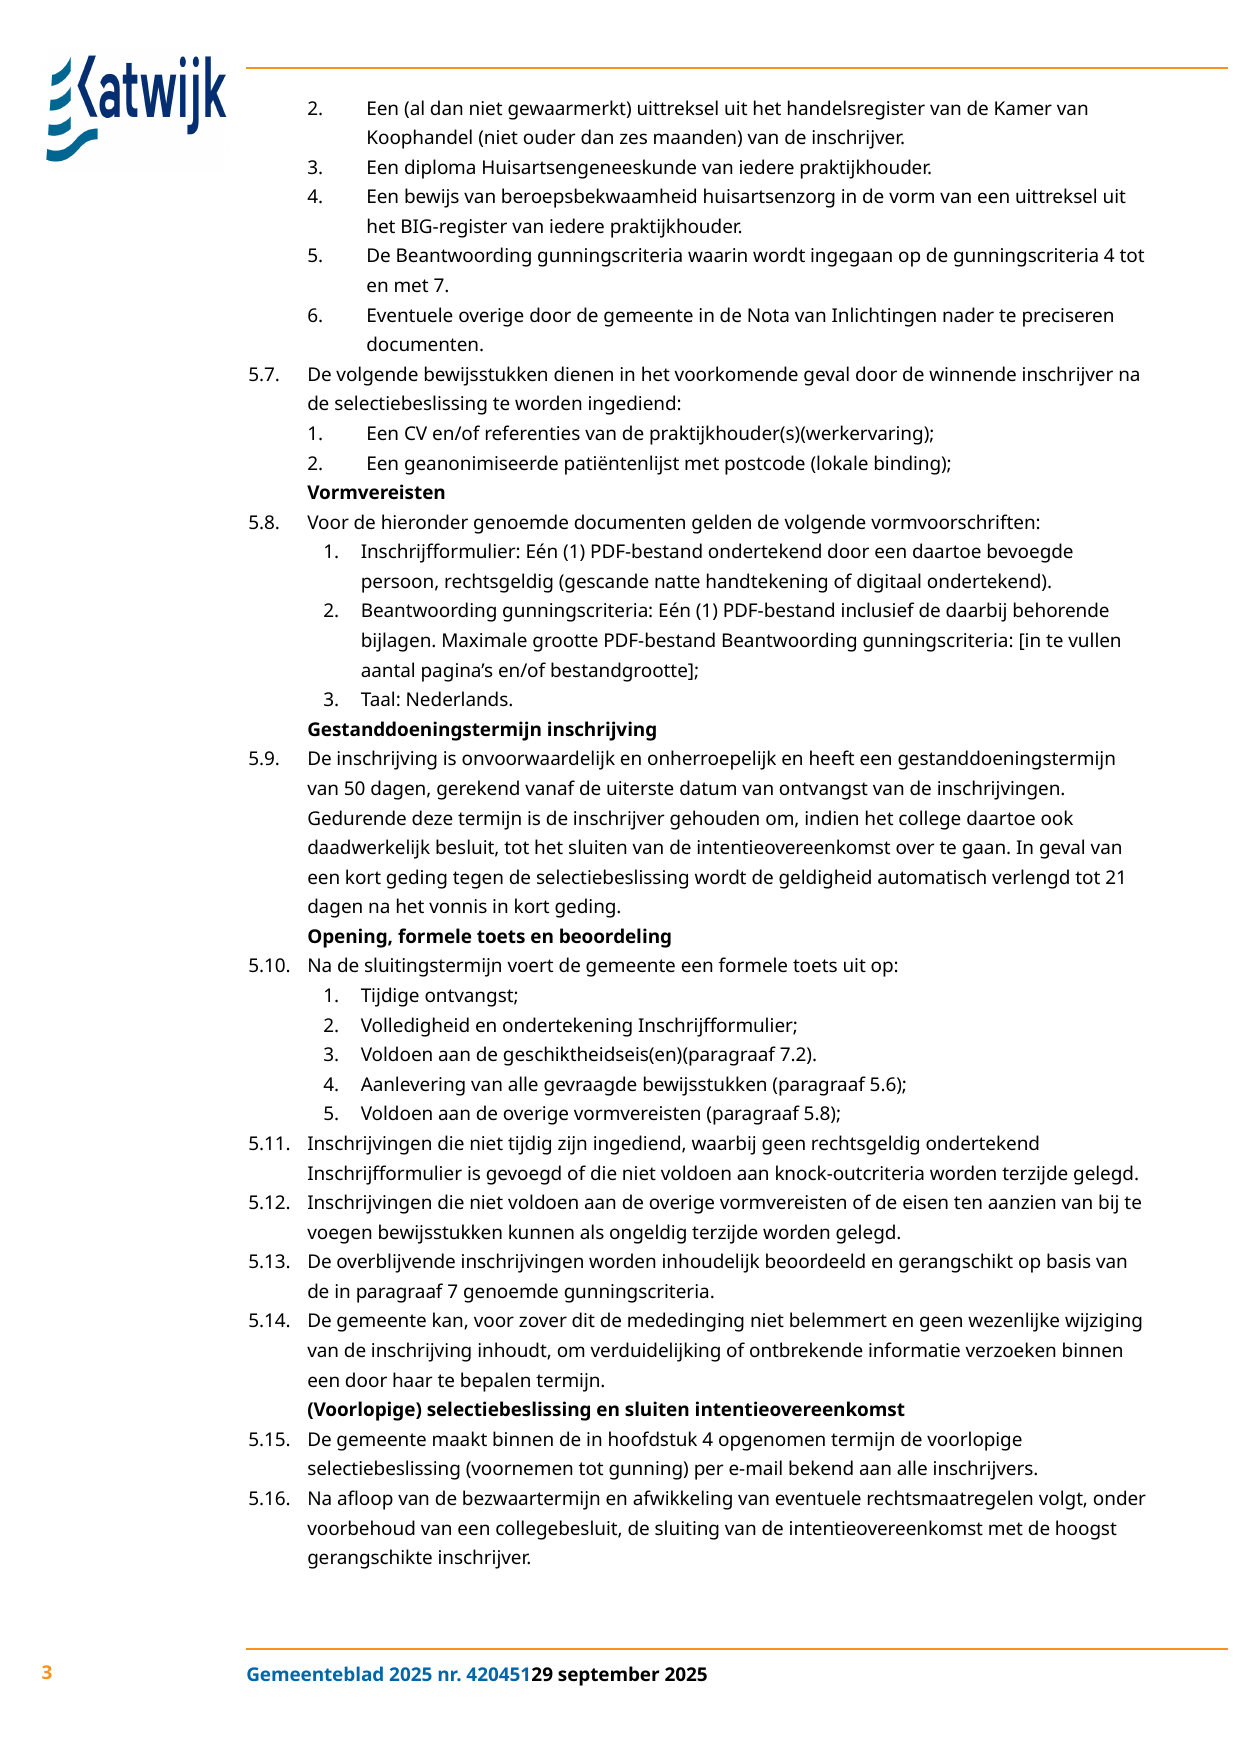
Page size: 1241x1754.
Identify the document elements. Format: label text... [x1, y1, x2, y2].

list Een (al dan niet gewaarmerkt) uittreksel uit het handelsregister van de Kamer van Koophandel (niet ouder dan zes maanden) van de inschrijver. [307, 95, 1152, 150]
list Aanlevering van alle gevraagde bewijsstukken (paragraaf 5.6); [323, 1071, 1152, 1097]
list De volgende bewijsstukken dienen in het voorkomende geval door de winnende inschrijver na de selectiebeslissing te worden ingediend: [248, 361, 1152, 416]
list Voor de hieronder genoemde documenten gelden de volgende vormvoorschriften: [248, 509, 1152, 535]
picture [41, 47, 231, 172]
list Voldoen aan de overige vormvereisten (paragraaf 5.8); [323, 1101, 1152, 1126]
list Inschrijfformulier: Eén (1) PDF-bestand ondertekend door een daartoe bevoegde persoon, rechtsgeldig (gescande natte handtekening of digitaal ondertekend). [323, 538, 1152, 594]
list Inschrijvingen die niet tijdig zijn ingediend, waarbij geen rechtsgeldig ondertekend Inschrijfformulier is gevoegd of die niet voldoen aan knock-outcriteria worden terzijde gelegd. [248, 1130, 1152, 1186]
list Voldoen aan de geschiktheidseis(en)(paragraaf 7.2). [323, 1041, 1152, 1067]
list Beantwoording gunningscriteria: Eén (1) PDF-bestand inclusief de daarbij behorende bijlagen. Maximale grootte PDF-bestand Beantwoording gunningscriteria: [in te vullen aantal pagina’s en/of bestandgrootte]; [323, 598, 1152, 683]
list Gestanddoeningstermijn inschrijving [248, 716, 1152, 742]
list Tijdige ontvangst; [323, 982, 1152, 1008]
list Na afloop van de bezwaartermijn en afwikkeling van eventuele rechtsmaatregelen volgt, onder voorbehoud van een collegebesluit, de sluiting van de intentieovereenkomst met de hoogst gerangschikte inschrijver. [248, 1485, 1152, 1570]
list De gemeente kan, voor zover dit de mededinging niet belemmert en geen wezenlijke wijziging van de inschrijving inhoudt, om verduidelijking of ontbrekende informatie verzoeken binnen een door haar te bepalen termijn. [248, 1308, 1152, 1393]
list Inschrijvingen die niet voldoen aan de overige vormvereisten of de eisen ten aanzien van bij te voegen bewijsstukken kunnen als ongeldig terzijde worden gelegd. [248, 1189, 1152, 1245]
list De overblijvende inschrijvingen worden inhoudelijk beoordeeld en gerangschikt op basis van de in paragraaf 7 genoemde gunningscriteria. [248, 1248, 1152, 1304]
list Volledigheid en ondertekening Inschrijfformulier; [323, 1012, 1152, 1038]
list Opening, formele toets en beoordeling [248, 923, 1152, 949]
list Een diploma Huisartsengeneeskunde van iedere praktijkhouder. [307, 154, 1152, 180]
list Vormvereisten [248, 479, 1152, 505]
list Eventuele overige door de gemeente in de Nota van Inlichtingen nader te preciseren documenten. [307, 302, 1152, 357]
list De inschrijving is onvoorwaardelijk en onherroepelijk en heeft een gestanddoeningstermijn van 50 dagen, gerekend vanaf de uiterste datum van ontvangst van de inschrijvingen. Gedurende deze termijn is de inschrijver gehouden om, indien het college daartoe ook daadwerkelijk besluit, tot het sluiten van de intentieovereenkomst over te gaan. In geval van een kort geding tegen de selectiebeslissing wordt de geldigheid automatisch verlengd tot 21 dagen na het vonnis in kort geding. [248, 746, 1152, 919]
list De gemeente maakt binnen de in hoofdstuk 4 opgenomen termijn de voorlopige selectiebeslissing (voornemen tot gunning) per e-mail bekend aan alle inschrijvers. [248, 1426, 1152, 1481]
list Taal: Nederlands. [323, 686, 1152, 712]
list De Beantwoording gunningscriteria waarin wordt ingegaan op de gunningscriteria 4 tot en met 7. [307, 243, 1152, 298]
list Na de sluitingstermijn voert de gemeente een formele toets uit op: [248, 953, 1152, 978]
list Een CV en/of referenties van de praktijkhouder(s)(werkervaring); [307, 420, 1152, 446]
list Een geanonimiseerde patiëntenlijst met postcode (lokale binding); [307, 450, 1152, 476]
list Een bewijs van beroepsbekwaamheid huisartsenzorg in de vorm van een uittreksel uit het BIG-register van iedere praktijkhouder. [307, 183, 1152, 239]
list (Voorlopige) selectiebeslissing en sluiten intentieovereenkomst [248, 1396, 1152, 1422]
